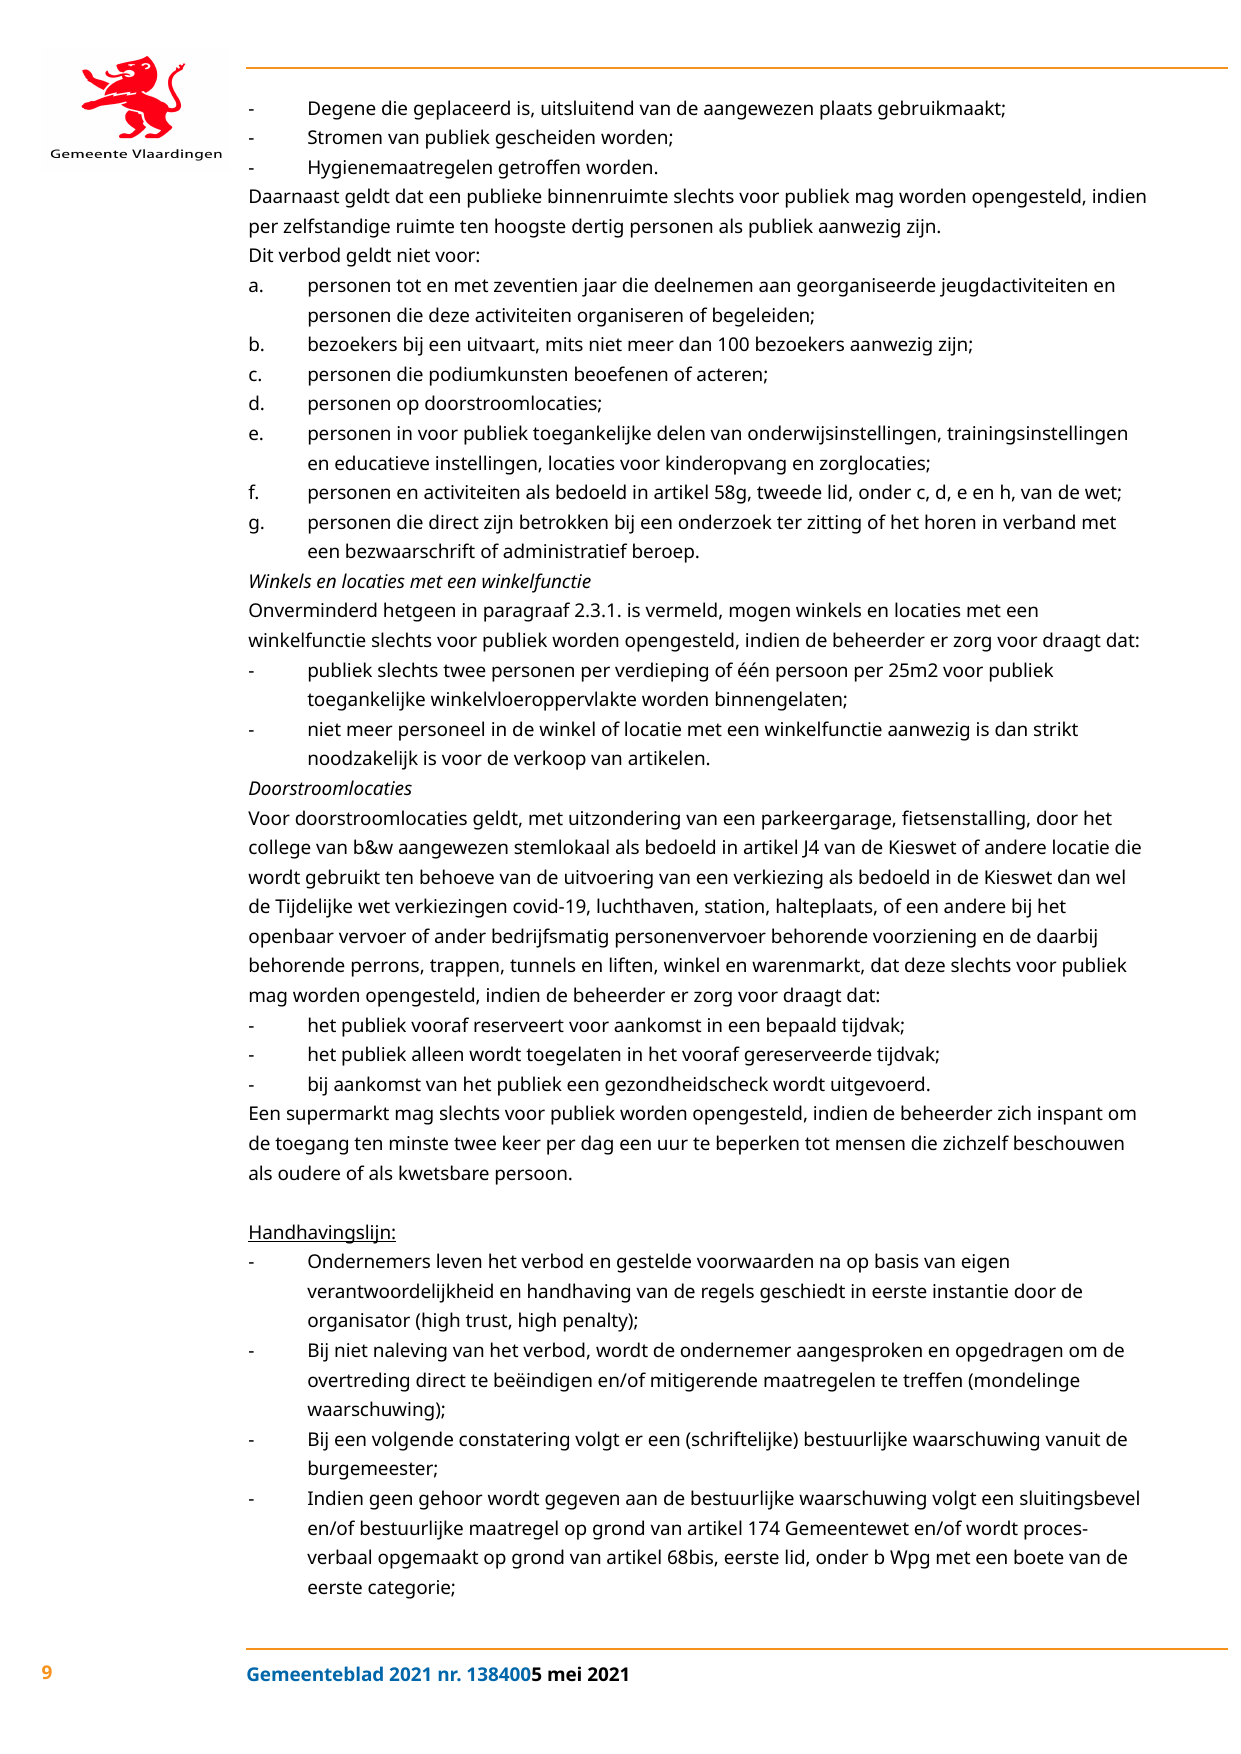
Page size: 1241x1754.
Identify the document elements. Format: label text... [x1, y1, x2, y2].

list Indien geen gehoor wordt gegeven aan de bestuurlijke waarschuwing volgt een sluitingsbevel en/of bestuurlijke maatregel op grond van artikel 174 Gemeentewet en/of wordt proces-verbaal opgemaakt op grond van artikel 68bis, eerste lid, onder b Wpg met een boete van de eerste categorie; [248, 1485, 1152, 1600]
text Winkels en locaties met een winkelfunctie [248, 568, 1152, 594]
list personen tot en met zeventien jaar die deelnemen aan georganiseerde jeugdactiviteiten en personen die deze activiteiten organiseren of begeleiden; [248, 272, 1152, 328]
list personen die direct zijn betrokken bij een onderzoek ter zitting of het horen in verband met een bezwaarschrift of administratief beroep. [248, 509, 1152, 564]
list personen en activiteiten als bedoeld in artikel 58g, tweede lid, onder c, d, e en h, van de wet; [248, 479, 1152, 505]
picture [41, 47, 231, 172]
list Bij niet naleving van het verbod, wordt de ondernemer aangesproken en opgedragen om de overtreding direct te beëindigen en/of mitigerende maatregelen te treffen (mondelinge waarschuwing); [248, 1337, 1152, 1422]
list het publiek vooraf reserveert voor aankomst in een bepaald tijdvak; [248, 1012, 1152, 1038]
text Voor doorstroomlocaties geldt, met uitzondering van een parkeergarage, fietsenstalling, door het college van b&w aangewezen stemlokaal als bedoeld in artikel J4 van de Kieswet of andere locatie die wordt gebruikt ten behoeve van de uitvoering van een verkiezing als bedoeld in de Kieswet dan wel de Tijdelijke wet verkiezingen covid-19, luchthaven, station, halteplaats, of een andere bij het openbaar vervoer of ander bedrijfsmatig personenvervoer behorende voorziening en de daarbij behorende perrons, trappen, tunnels en liften, winkel en warenmarkt, dat deze slechts voor publiek mag worden opengesteld, indien de beheerder er zorg voor draagt dat: [248, 805, 1152, 1008]
list Hygienemaatregelen getroffen worden. [248, 154, 1152, 180]
text Handhavingslijn: [248, 1219, 1152, 1245]
text Doorstroomlocaties [248, 775, 1152, 801]
list niet meer personeel in de winkel of locatie met een winkelfunctie aanwezig is dan strikt noodzakelijk is voor de verkoop van artikelen. [248, 716, 1152, 771]
list Stromen van publiek gescheiden worden; [248, 124, 1152, 150]
list Bij een volgende constatering volgt er een (schriftelijke) bestuurlijke waarschuwing vanuit de burgemeester; [248, 1426, 1152, 1481]
list personen in voor publiek toegankelijke delen van onderwijsinstellingen, trainingsinstellingen en educatieve instellingen, locaties voor kinderopvang en zorglocaties; [248, 420, 1152, 476]
list Ondernemers leven het verbod en gestelde voorwaarden na op basis van eigen verantwoordelijkheid en handhaving van de regels geschiedt in eerste instantie door de organisator (high trust, high penalty); [248, 1248, 1152, 1333]
list het publiek alleen wordt toegelaten in het vooraf gereserveerde tijdvak; [248, 1041, 1152, 1067]
list publiek slechts twee personen per verdieping of één persoon per 25m2 voor publiek toegankelijke winkelvloeroppervlakte worden binnengelaten; [248, 657, 1152, 712]
list bij aankomst van het publiek een gezondheidscheck wordt uitgevoerd. [248, 1071, 1152, 1097]
text Dit verbod geldt niet voor: [248, 243, 1152, 268]
list personen op doorstroomlocaties; [248, 391, 1152, 416]
list Degene die geplaceerd is, uitsluitend van de aangewezen plaats gebruikmaakt; [248, 95, 1152, 121]
text Onverminderd hetgeen in paragraaf 2.3.1. is vermeld, mogen winkels en locaties met een winkelfunctie slechts voor publiek worden opengesteld, indien de beheerder er zorg voor draagt dat: [248, 598, 1152, 653]
list personen die podiumkunsten beoefenen of acteren; [248, 361, 1152, 387]
text Daarnaast geldt dat een publieke binnenruimte slechts voor publiek mag worden opengesteld, indien per zelfstandige ruimte ten hoogste dertig personen als publiek aanwezig zijn. [248, 183, 1152, 239]
text Een supermarkt mag slechts voor publiek worden opengesteld, indien de beheerder zich inspant om de toegang ten minste twee keer per dag een uur te beperken tot mensen die zichzelf beschouwen als oudere of als kwetsbare persoon. [248, 1101, 1152, 1186]
list bezoekers bij een uitvaart, mits niet meer dan 100 bezoekers aanwezig zijn; [248, 331, 1152, 357]
